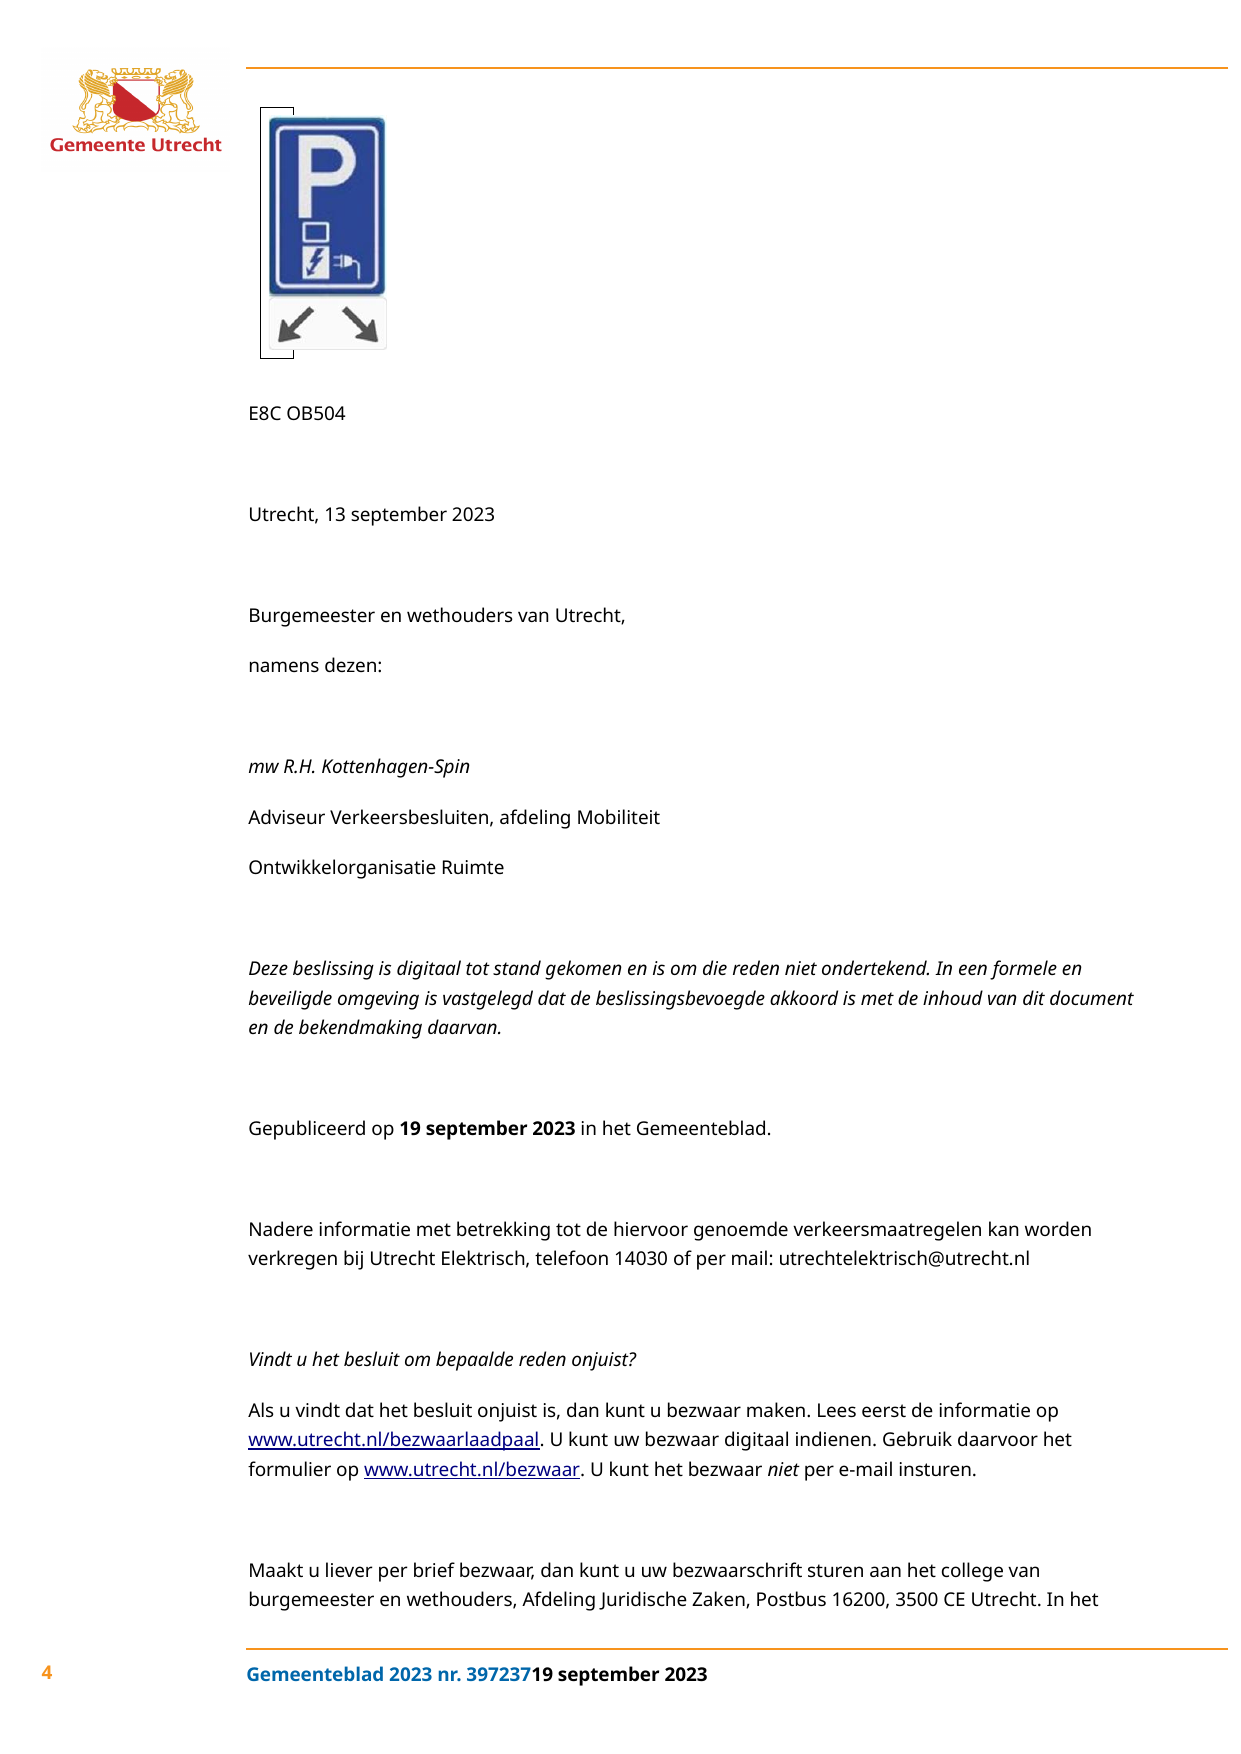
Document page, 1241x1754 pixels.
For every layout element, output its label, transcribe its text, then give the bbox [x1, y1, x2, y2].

text Vindt u het besluit om bepaalde reden onjuist? [248, 1346, 1152, 1372]
text Ontwikkelorganisatie Ruimte [248, 854, 1152, 880]
text Deze beslissing is digitaal tot stand gekomen en is om die reden niet ondertekend. In een formele en beveiligde omgeving is vastgelegd dat de beslissingsbevoegde akkoord is met de inhoud van dit document en de bekendmaking daarvan. [248, 955, 1152, 1040]
text Gepubliceerd op 19 september 2023 in het Gemeenteblad. [248, 1115, 1152, 1141]
text E8C OB504 [248, 401, 1152, 426]
text Utrecht, 13 september 2023 [248, 501, 1152, 527]
text Adviseur Verkeersbesluiten, afdeling Mobiliteit [248, 804, 1152, 830]
text namens dezen: [248, 653, 1152, 678]
text Burgemeester en wethouders van Utrecht, [248, 602, 1152, 628]
text Nadere informatie met betrekking tot de hiervoor genoemde verkeersmaatregelen kan worden verkregen bij Utrecht Elektrisch, telefoon 14030 of per mail: utrechtelektrisch@utrecht.nl [248, 1216, 1152, 1271]
text Maakt u liever per brief bezwaar, dan kunt u uw bezwaarschrift sturen aan het college van burgemeester en wethouders, Afdeling Juridische Zaken, Postbus 16200, 3500 CE Utrecht. In het [248, 1557, 1152, 1612]
picture [41, 47, 231, 172]
text Als u vindt dat het besluit onjuist is, dan kunt u bezwaar maken. Lees eerst de informatie op www.utrecht.nl/bezwaarlaadpaal. U kunt uw bezwaar digitaal indienen. Gebruik daarvoor het formulier op www.utrecht.nl/bezwaar. U kunt het bezwaar niet per e-mail insturen. [248, 1397, 1152, 1482]
picture [268, 115, 387, 350]
text mw R.H. Kottenhagen-Spin [248, 753, 1152, 779]
